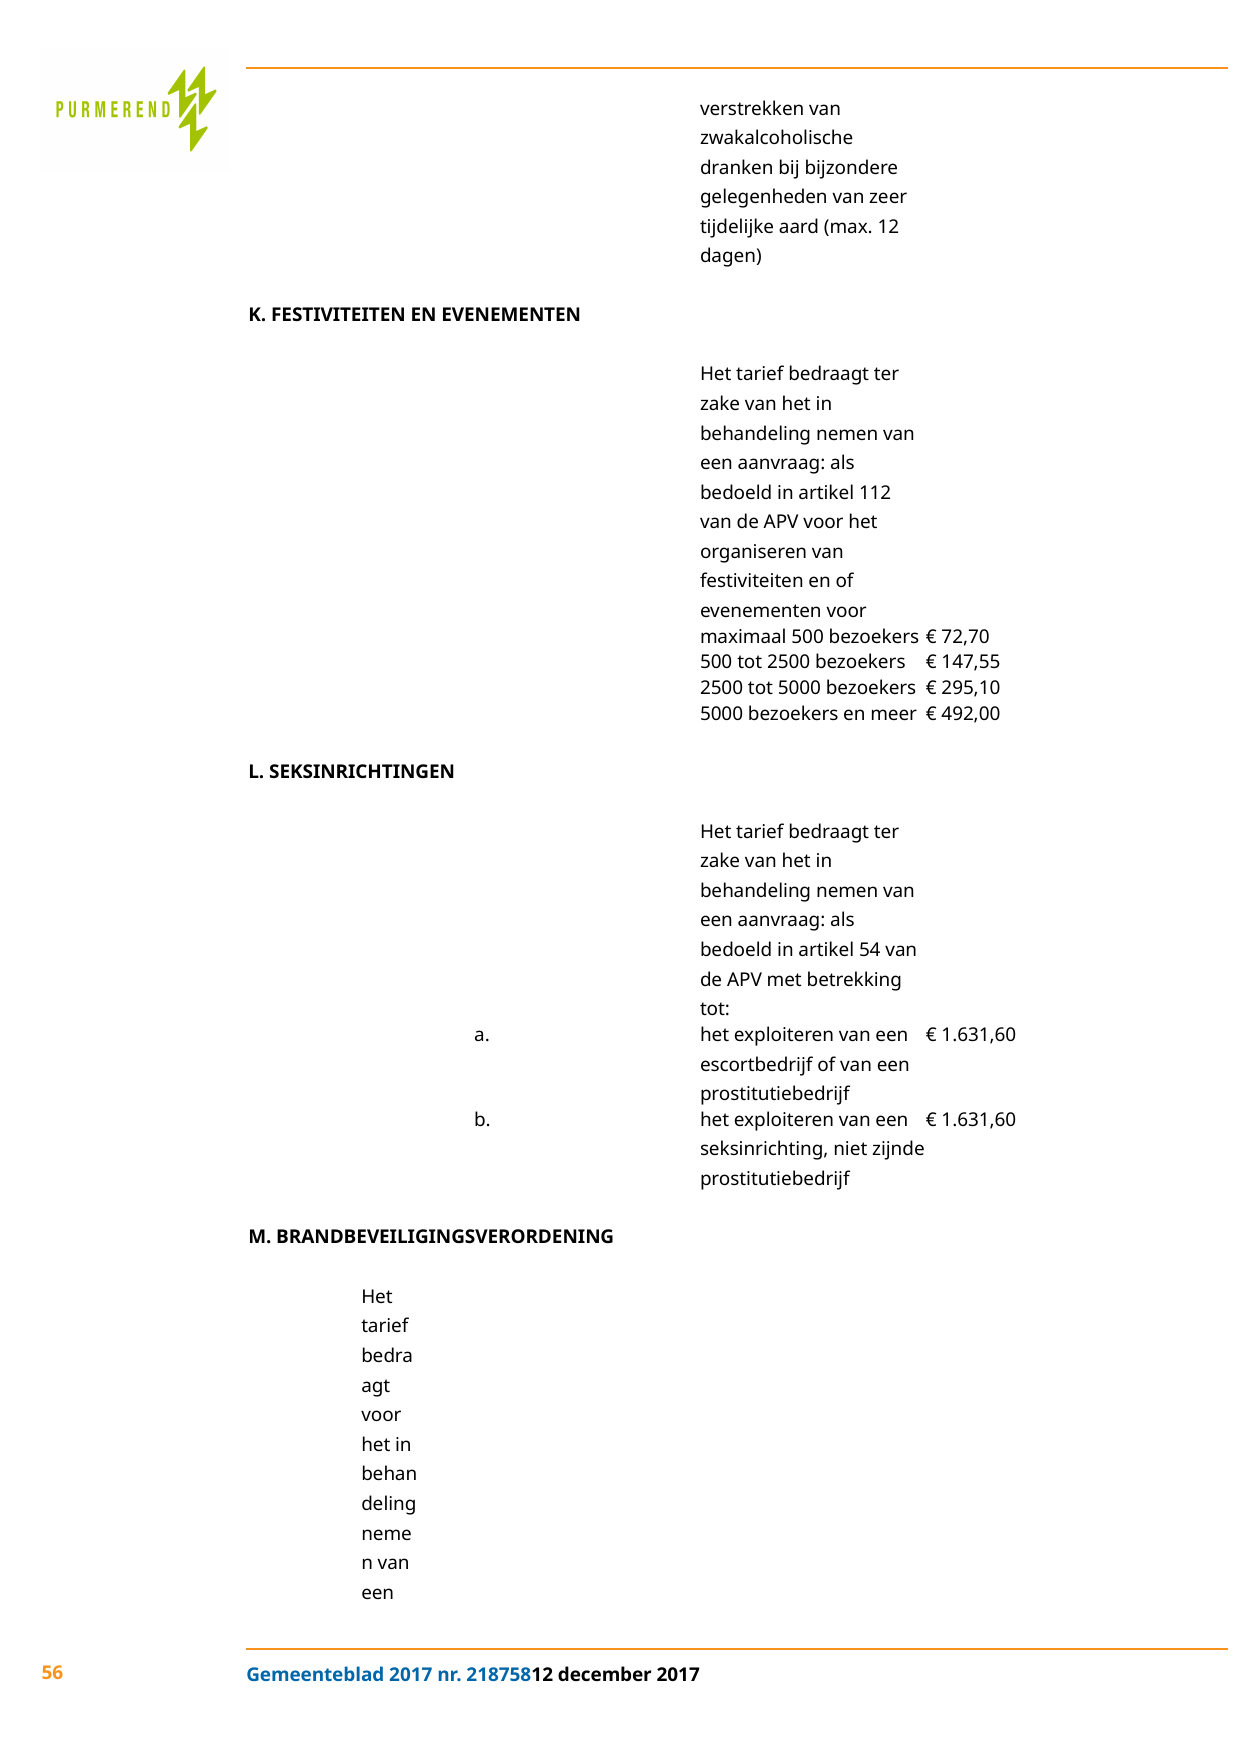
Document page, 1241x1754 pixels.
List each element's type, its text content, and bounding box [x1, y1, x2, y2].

table_cell [474, 649, 700, 674]
table_cell [248, 1021, 474, 1106]
table_cell [474, 700, 700, 726]
table_cell € 492,00 [926, 700, 1152, 726]
table_cell maximaal 500 bezoekers [700, 623, 926, 649]
picture [41, 47, 231, 172]
table_cell € 295,10 [926, 674, 1152, 700]
table_cell verstrekken van zwakalcoholische dranken bij bijzondere gelegenheden van zeer tijdelijke aard (max. 12 dagen) [700, 95, 926, 268]
table_cell [248, 1106, 474, 1191]
table_cell € 147,55 [926, 649, 1152, 674]
table_cell [474, 95, 700, 268]
text M. BRANDBEVEILIGINGSVERORDENING [248, 1224, 1152, 1249]
table_cell € 1.631,60 [926, 1021, 1152, 1106]
table_header [418, 1283, 474, 1604]
table_cell € 1.631,60 [926, 1106, 1152, 1191]
table_header [305, 1283, 361, 1604]
text L. SEKSINRICHTINGEN [248, 759, 1152, 784]
table_header [248, 818, 474, 1021]
table_cell 2500 tot 5000 bezoekers [700, 674, 926, 700]
table_header [248, 1283, 304, 1604]
table_cell b. [474, 1106, 700, 1191]
table_header [926, 818, 1152, 1021]
table_header [474, 818, 700, 1021]
table_header Het tarief bedraagt ter zake van het in behandeling nemen van een aanvraag: als bedoeld in artikel 54 van de APV met betrekking tot: [700, 818, 926, 1021]
table_cell het exploiteren van een escortbedrijf of van een prostitutiebedrijf [700, 1021, 926, 1106]
table_cell [926, 95, 1152, 268]
table_cell € 72,70 [926, 623, 1152, 649]
table_cell [248, 700, 474, 726]
table_cell [248, 649, 474, 674]
table_header Het tarief bedraagt ter zake van het in behandeling nemen van een aanvraag: als bedoeld in artikel 112 van de APV voor het organiseren van festiviteiten en of evenementen voor [700, 361, 926, 623]
table_cell [474, 623, 700, 649]
text K. FESTIVITEITEN EN EVENEMENTEN [248, 301, 1152, 327]
table_cell [248, 95, 474, 268]
table_cell 5000 bezoekers en meer [700, 700, 926, 726]
table_header Het tarief bedraagt voor het in behandeling nemen van een [361, 1283, 417, 1604]
table_cell [248, 674, 474, 700]
table_cell [474, 674, 700, 700]
table_cell [248, 623, 474, 649]
table_cell het exploiteren van een seksinrichting, niet zijnde prostitutiebedrijf [700, 1106, 926, 1191]
table_cell 500 tot 2500 bezoekers [700, 649, 926, 674]
table_header [248, 361, 474, 623]
table_header [474, 361, 700, 623]
table_header [926, 361, 1152, 623]
table_cell a. [474, 1021, 700, 1106]
